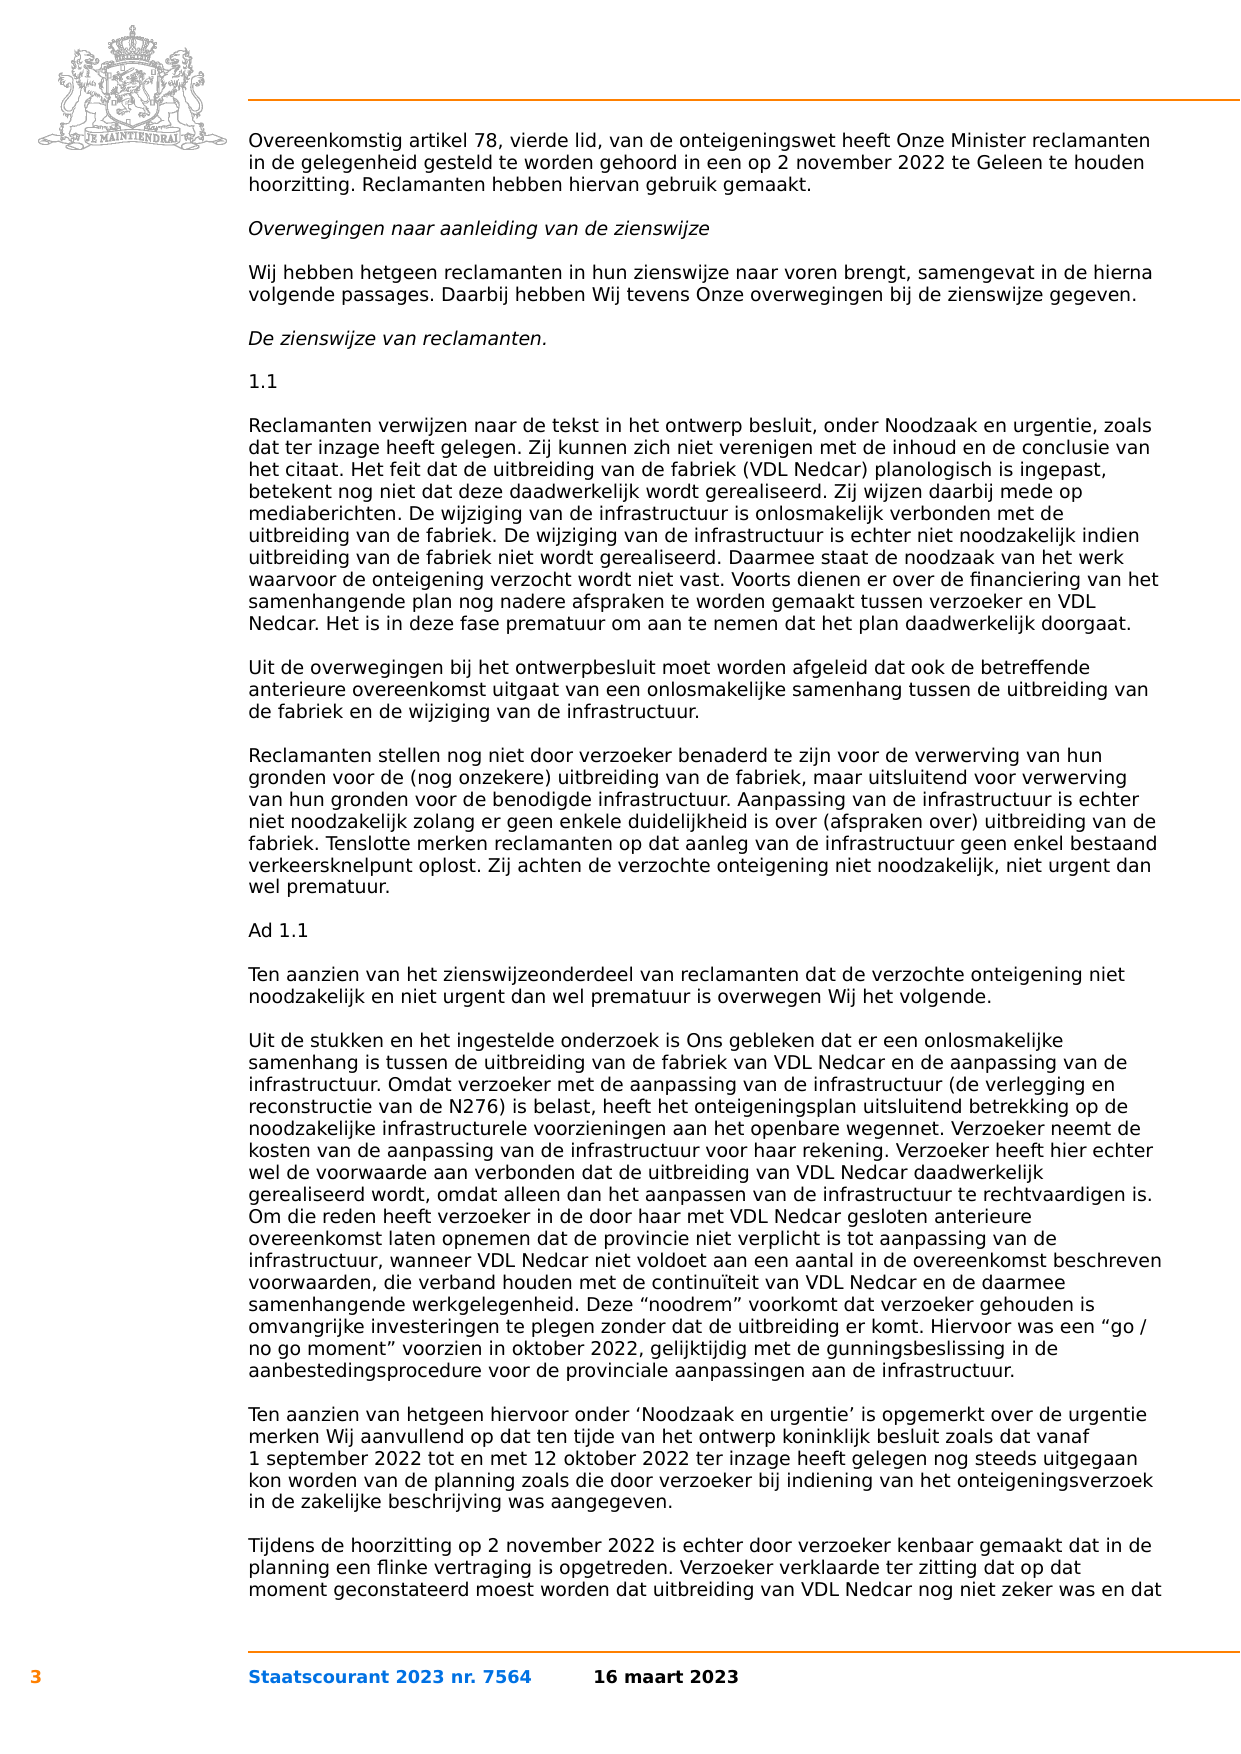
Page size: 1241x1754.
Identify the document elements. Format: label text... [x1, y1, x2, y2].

text Reclamanten stellen nog niet door verzoeker benaderd te zijn voor de verwerving van hun gronden voor de (nog onzekere) uitbreiding van de fabriek, maar uitsluitend voor verwerving van hun gronden voor de benodigde infrastructuur. Aanpassing van de infrastructuur is echter niet noodzakelijk zolang er geen enkele duidelijkheid is over (afspraken over) uitbreiding van de fabriek. Tenslotte merken reclamanten op dat aanleg van de infrastructuur geen enkel bestaand verkeersknelpunt oplost. Zij achten de verzochte onteigening niet noodzakelijk, niet urgent dan wel prematuur. [248, 744, 1163, 898]
subtitle 1.1 [248, 371, 1163, 393]
text Ten aanzien van het zienswijzeonderdeel van reclamanten dat de verzochte onteigening niet noodzakelijk en niet urgent dan wel prematuur is overwegen Wij het volgende. [248, 964, 1163, 1008]
text Tijdens de hoorzitting op 2 november 2022 is echter door verzoeker kenbaar gemaakt dat in de planning een flinke vertraging is opgetreden. Verzoeker verklaarde ter zitting dat op dat moment geconstateerd moest worden dat uitbreiding van VDL Nedcar nog niet zeker was en dat [248, 1535, 1163, 1601]
text Reclamanten verwijzen naar de tekst in het ontwerp besluit, onder Noodzaak en urgentie, zoals dat ter inzage heeft gelegen. Zij kunnen zich niet verenigen met de inhoud en de conclusie van het citaat. Het feit dat de uitbreiding van de fabriek (VDL Nedcar) planologisch is ingepast, betekent nog niet dat deze daadwerkelijk wordt gerealiseerd. Zij wijzen daarbij mede op mediaberichten. De wijziging van de infrastructuur is onlosmakelijk verbonden met de uitbreiding van de fabriek. De wijziging van de infrastructuur is echter niet noodzakelijk indien uitbreiding van de fabriek niet wordt gerealiseerd. Daarmee staat de noodzaak van het werk waarvoor de onteigening verzocht wordt niet vast. Voorts dienen er over de financiering van het samenhangende plan nog nadere afspraken te worden gemaakt tussen verzoeker en VDL Nedcar. Het is in deze fase prematuur om aan te nemen dat het plan daadwerkelijk doorgaat. [248, 415, 1163, 635]
text Uit de stukken en het ingestelde onderzoek is Ons gebleken dat er een onlosmakelijke samenhang is tussen de uitbreiding van de fabriek van VDL Nedcar en de aanpassing van de infrastructuur. Omdat verzoeker met de aanpassing van de infrastructuur (de verlegging en reconstructie van de N276) is belast, heeft het onteigeningsplan uitsluitend betrekking op de noodzakelijke infrastructurele voorzieningen aan het openbare wegennet. Verzoeker neemt de kosten van de aanpassing van de infrastructuur voor haar rekening. Verzoeker heeft hier echter wel de voorwaarde aan verbonden dat de uitbreiding van VDL Nedcar daadwerkelijk gerealiseerd wordt, omdat alleen dan het aanpassen van de infrastructuur te rechtvaardigen is. Om die reden heeft verzoeker in de door haar met VDL Nedcar gesloten anterieure overeenkomst laten opnemen dat de provincie niet verplicht is tot aanpassing van de infrastructuur, wanneer VDL Nedcar niet voldoet aan een aantal in de overeenkomst beschreven voorwaarden, die verband houden met de continuïteit van VDL Nedcar en de daarmee samenhangende werkgelegenheid. Deze “noodrem” voorkomt dat verzoeker gehouden is omvangrijke investeringen te plegen zonder dat de uitbreiding er komt. Hiervoor was een “go / no go moment” voorzien in oktober 2022, gelijktijdig met de gunningsbeslissing in de aanbestedingsprocedure voor de provinciale aanpassingen aan de infrastructuur. [248, 1030, 1163, 1382]
text Overeenkomstig artikel 78, vierde lid, van de onteigeningswet heeft Onze Minister reclamanten in de gelegenheid gesteld te worden gehoord in een op 2 november 2022 te Geleen te houden hoorzitting. Reclamanten hebben hiervan gebruik gemaakt. [248, 130, 1163, 196]
picture [38, 25, 227, 150]
subtitle Overwegingen naar aanleiding van de zienswijze [248, 218, 1163, 240]
subtitle Ad 1.1 [248, 920, 1163, 942]
text Ten aanzien van hetgeen hiervoor onder ‘Noodzaak en urgentie’ is opgemerkt over de urgentie merken Wij aanvullend op dat ten tijde van het ontwerp koninklijk besluit zoals dat vanaf 1 september 2022 tot en met 12 oktober 2022 ter inzage heeft gelegen nog steeds uitgegaan kon worden van de planning zoals die door verzoeker bij indiening van het onteigeningsverzoek in de zakelijke beschrijving was aangegeven. [248, 1403, 1163, 1513]
text De zienswijze van reclamanten. [248, 327, 1163, 349]
text Wij hebben hetgeen reclamanten in hun zienswijze naar voren brengt, samengevat in de hierna volgende passages. Daarbij hebben Wij tevens Onze overwegingen bij de zienswijze gegeven. [248, 262, 1163, 306]
text Uit de overwegingen bij het ontwerpbesluit moet worden afgeleid dat ook de betreffende anterieure overeenkomst uitgaat van een onlosmakelijke samenhang tussen de uitbreiding van de fabriek en de wijziging van de infrastructuur. [248, 657, 1163, 723]
